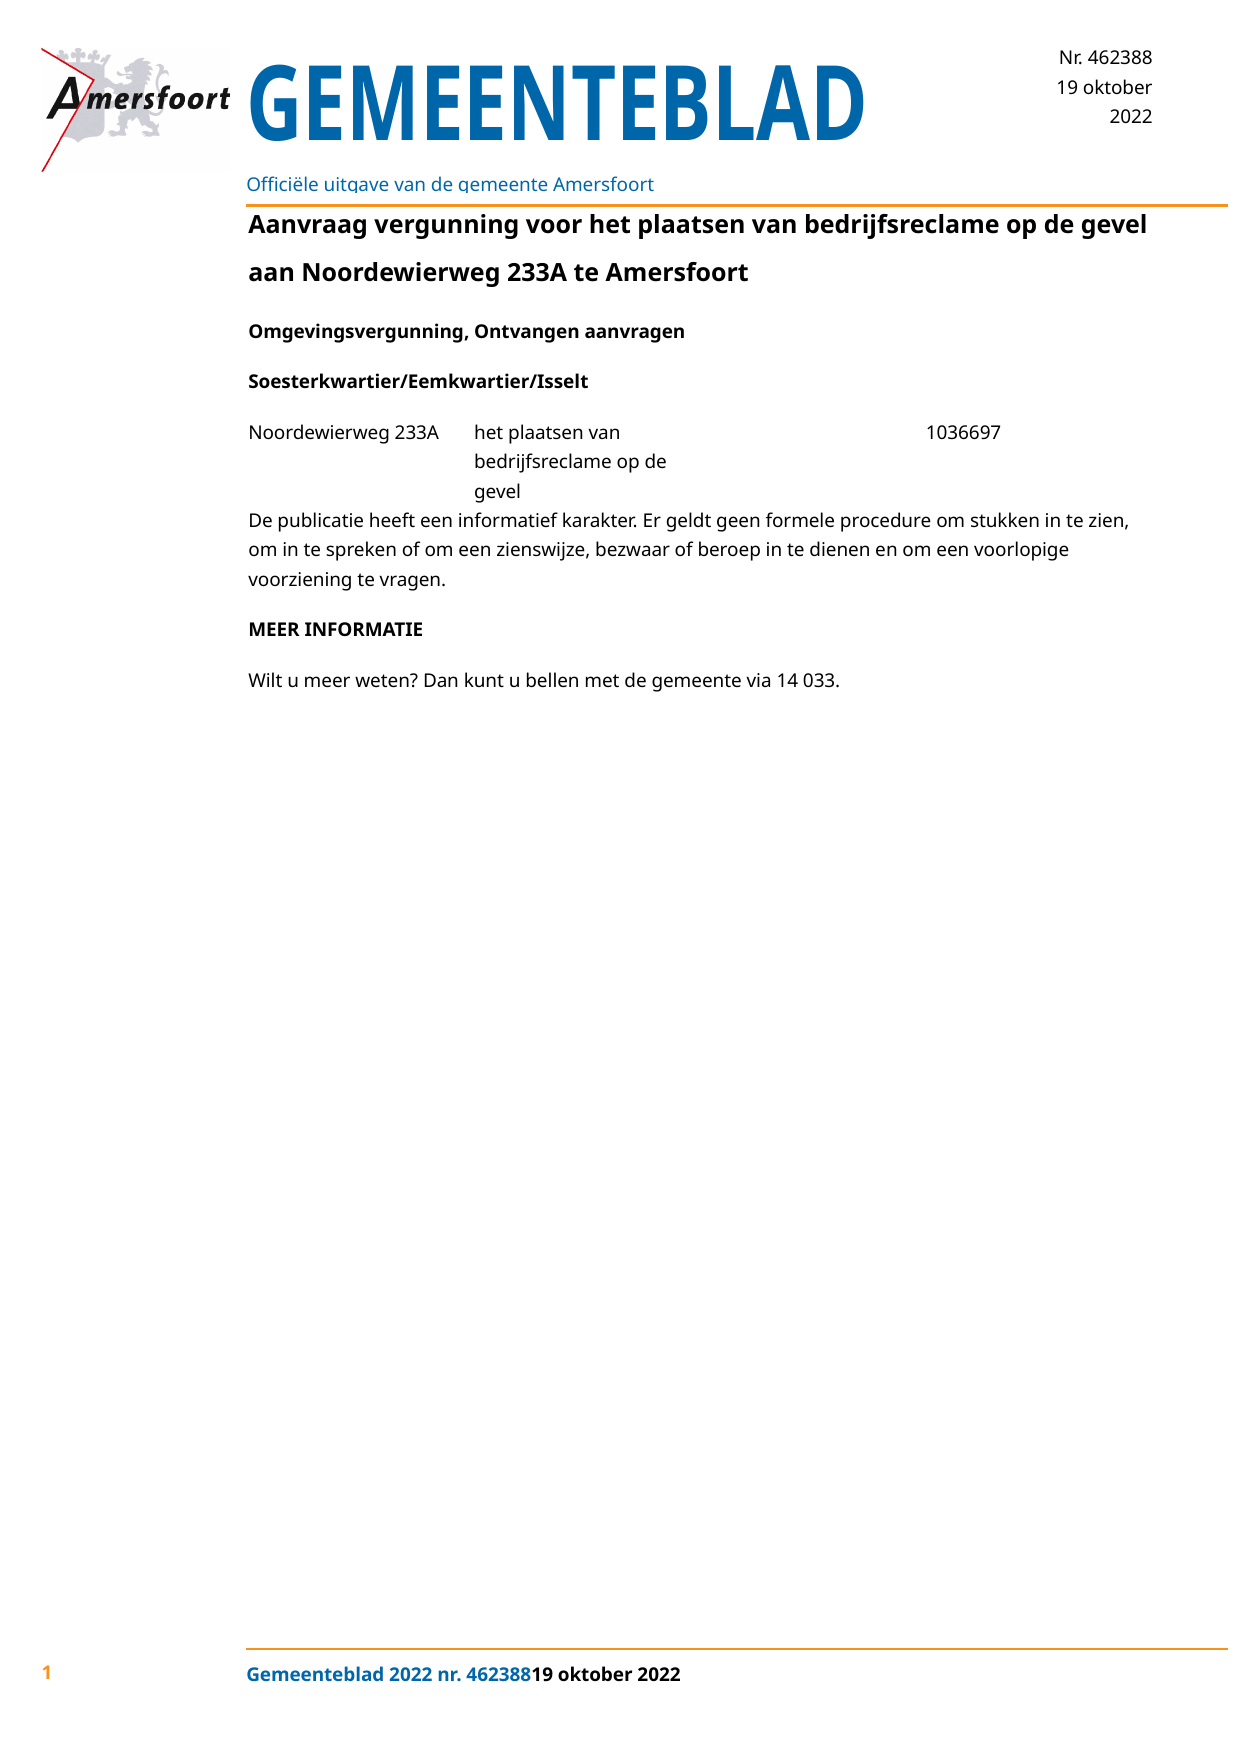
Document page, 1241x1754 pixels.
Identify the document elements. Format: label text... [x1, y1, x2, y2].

table_header het plaatsen van bedrijfsreclame op de gevel [474, 419, 700, 504]
text Soesterkwartier/Eemkwartier/Isselt [248, 368, 1152, 394]
text MEER INFORMATIE [248, 617, 1152, 642]
table_header Noordewierweg 233A [248, 419, 474, 504]
table_header 1036697 [926, 419, 1152, 504]
text Wilt u meer weten? Dan kunt u bellen met de gemeente via 14 033. [248, 667, 1152, 693]
text Omgevingsvergunning, Ontvangen aanvragen [248, 318, 1152, 344]
picture [41, 47, 231, 172]
table_header [700, 419, 926, 504]
text Aanvraag vergunning voor het plaatsen van bedrijfsreclame op de gevel aan Noordewierweg 233A te Amersfoort [248, 207, 1152, 288]
text De publicatie heeft een informatief karakter. Er geldt geen formele procedure om stukken in te zien, om in te spreken of om een zienswijze, bezwaar of beroep in te dienen en om een voorlopige voorziening te vragen. [248, 507, 1152, 592]
